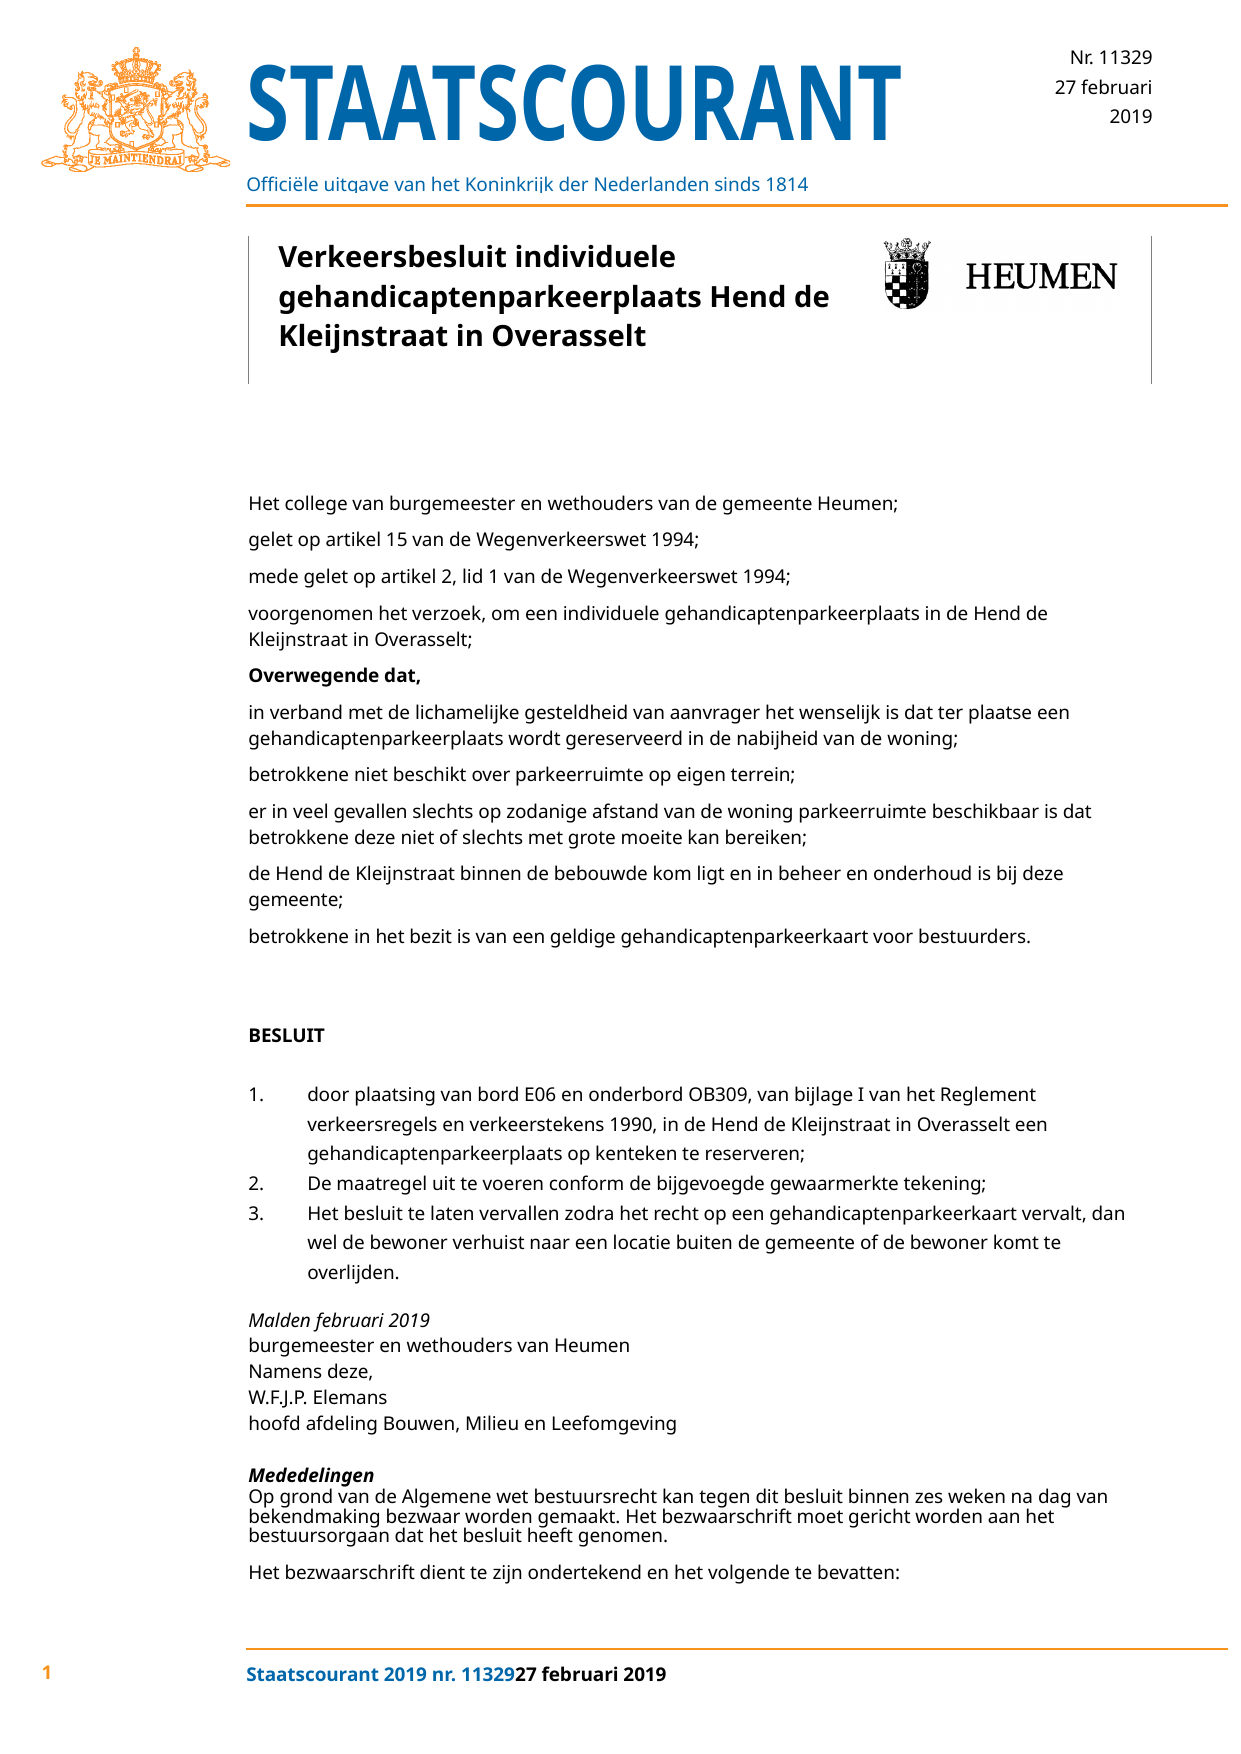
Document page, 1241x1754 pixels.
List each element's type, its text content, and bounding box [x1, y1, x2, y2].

text hoofd afdeling Bouwen, Milieu en Leefomgeving [248, 1410, 1152, 1435]
text Namens deze, [248, 1358, 1152, 1384]
text Malden februari 2019 [248, 1307, 1152, 1332]
text burgemeester en wethouders van Heumen [248, 1332, 1152, 1358]
text BESLUIT [248, 1022, 1152, 1048]
list De maatregel uit te voeren conform de bijgevoegde gewaarmerkte tekening; [248, 1170, 1152, 1196]
text Het bezwaarschrift dient te zijn ondertekend en het volgende te bevatten: [248, 1564, 1152, 1583]
text gelet op artikel 15 van de Wegenverkeerswet 1994; [248, 527, 1152, 552]
text W.F.J.P. Elemans [248, 1384, 1152, 1410]
text mede gelet op artikel 2, lid 1 van de Wegenverkeerswet 1994; [248, 563, 1152, 589]
text betrokkene niet beschikt over parkeerruimte op eigen terrein; [248, 761, 1152, 787]
text de Hend de Kleijnstraat binnen de bebouwde kom ligt en in beheer en onderhoud is bij deze gemeente; [248, 861, 1152, 912]
text betrokkene in het bezit is van een geldige gehandicaptenparkeerkaart voor bestuurders. [248, 923, 1152, 949]
picture [41, 47, 231, 172]
text Overwegende dat, [248, 662, 1152, 688]
text er in veel gevallen slechts op zodanige afstand van de woning parkeerruimte beschikbaar is dat betrokkene deze niet of slechts met grote moeite kan bereiken; [248, 798, 1152, 849]
table_header [850, 236, 1151, 384]
text in verband met de lichamelijke gesteldheid van aanvrager het wenselijk is dat ter plaatse een gehandicaptenparkeerplaats wordt gereserveerd in de nabijheid van de woning; [248, 699, 1152, 751]
list door plaatsing van bord E06 en onderbord OB309, van bijlage I van het Reglement verkeersregels en verkeerstekens 1990, in de Hend de Kleijnstraat in Overasselt een gehandicaptenparkeerplaats op kenteken te reserveren; [248, 1081, 1152, 1166]
list Het besluit te laten vervallen zodra het recht op een gehandicaptenparkeerkaart vervalt, dan wel de bewoner verhuist naar een locatie buiten de gemeente of de bewoner komt te overlijden. [248, 1200, 1152, 1285]
table_header Verkeersbesluit individuele gehandicaptenparkeerplaats Hend de Kleijnstraat in Overasselt [249, 236, 850, 384]
text voorgenomen het verzoek, om een individuele gehandicaptenparkeerplaats in de Hend de Kleijnstraat in Overasselt; [248, 600, 1152, 651]
text Het college van burgemeester en wethouders van de gemeente Heumen; [248, 490, 1152, 516]
text Op grond van de Algemene wet bestuursrecht kan tegen dit besluit binnen zes weken na dag van bekendmaking bezwaar worden gemaakt. Het bezwaarschrift moet gericht worden aan het bestuursorgaan dat het besluit heeft genomen. [248, 1488, 1152, 1546]
text Mededelingen [248, 1463, 1152, 1488]
picture [882, 236, 1119, 311]
